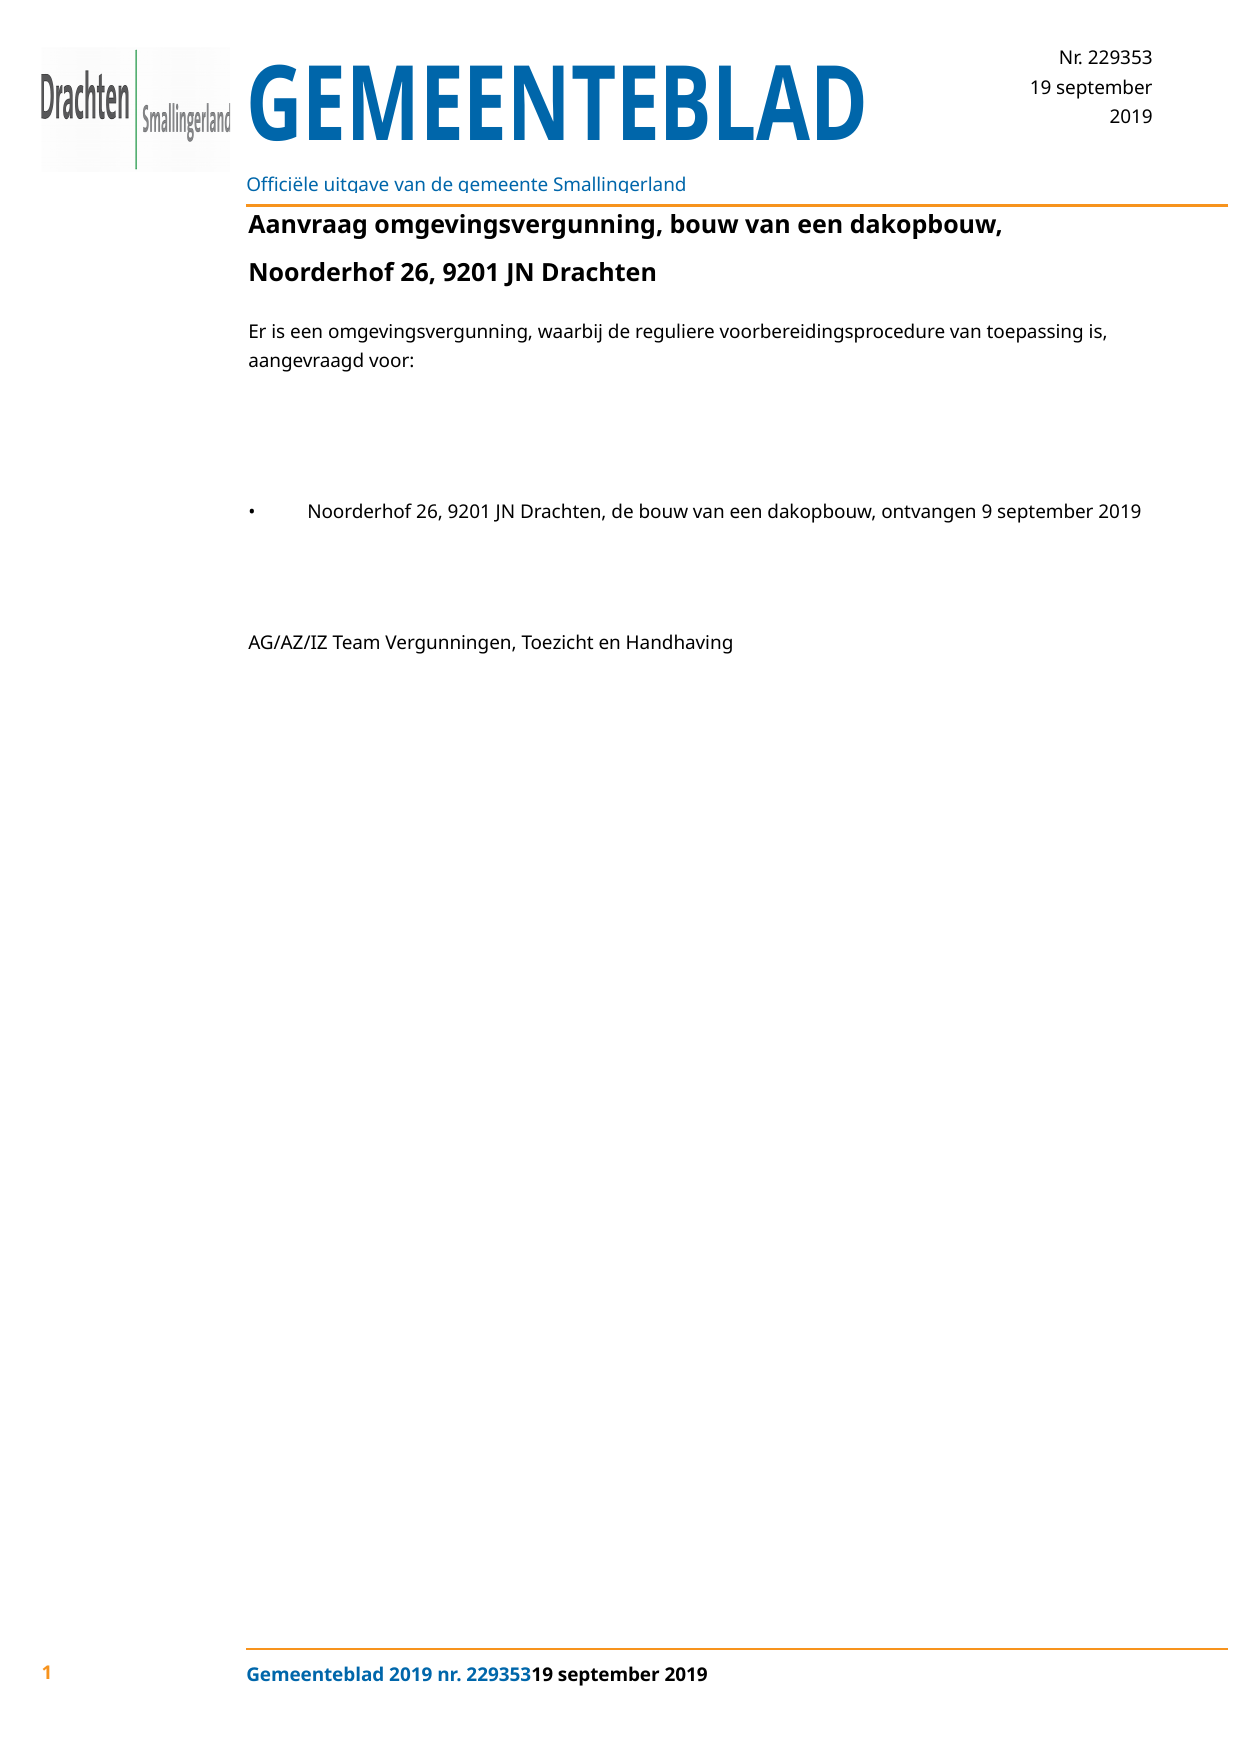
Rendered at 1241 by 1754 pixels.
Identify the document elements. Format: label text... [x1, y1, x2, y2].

list Noorderhof 26, 9201 JN Drachten, de bouw van een dakopbouw, ontvangen 9 september 2019 [248, 499, 1152, 524]
picture [41, 47, 231, 172]
text Aanvraag omgevingsvergunning, bouw van een dakopbouw, Noorderhof 26, 9201 JN Drachten [248, 207, 1152, 288]
text Er is een omgevingsvergunning, waarbij de reguliere voorbereidingsprocedure van toepassing is, aangevraagd voor: [248, 318, 1152, 373]
text AG/AZ/IZ Team Vergunningen, Toezicht en Handhaving [248, 629, 1152, 655]
